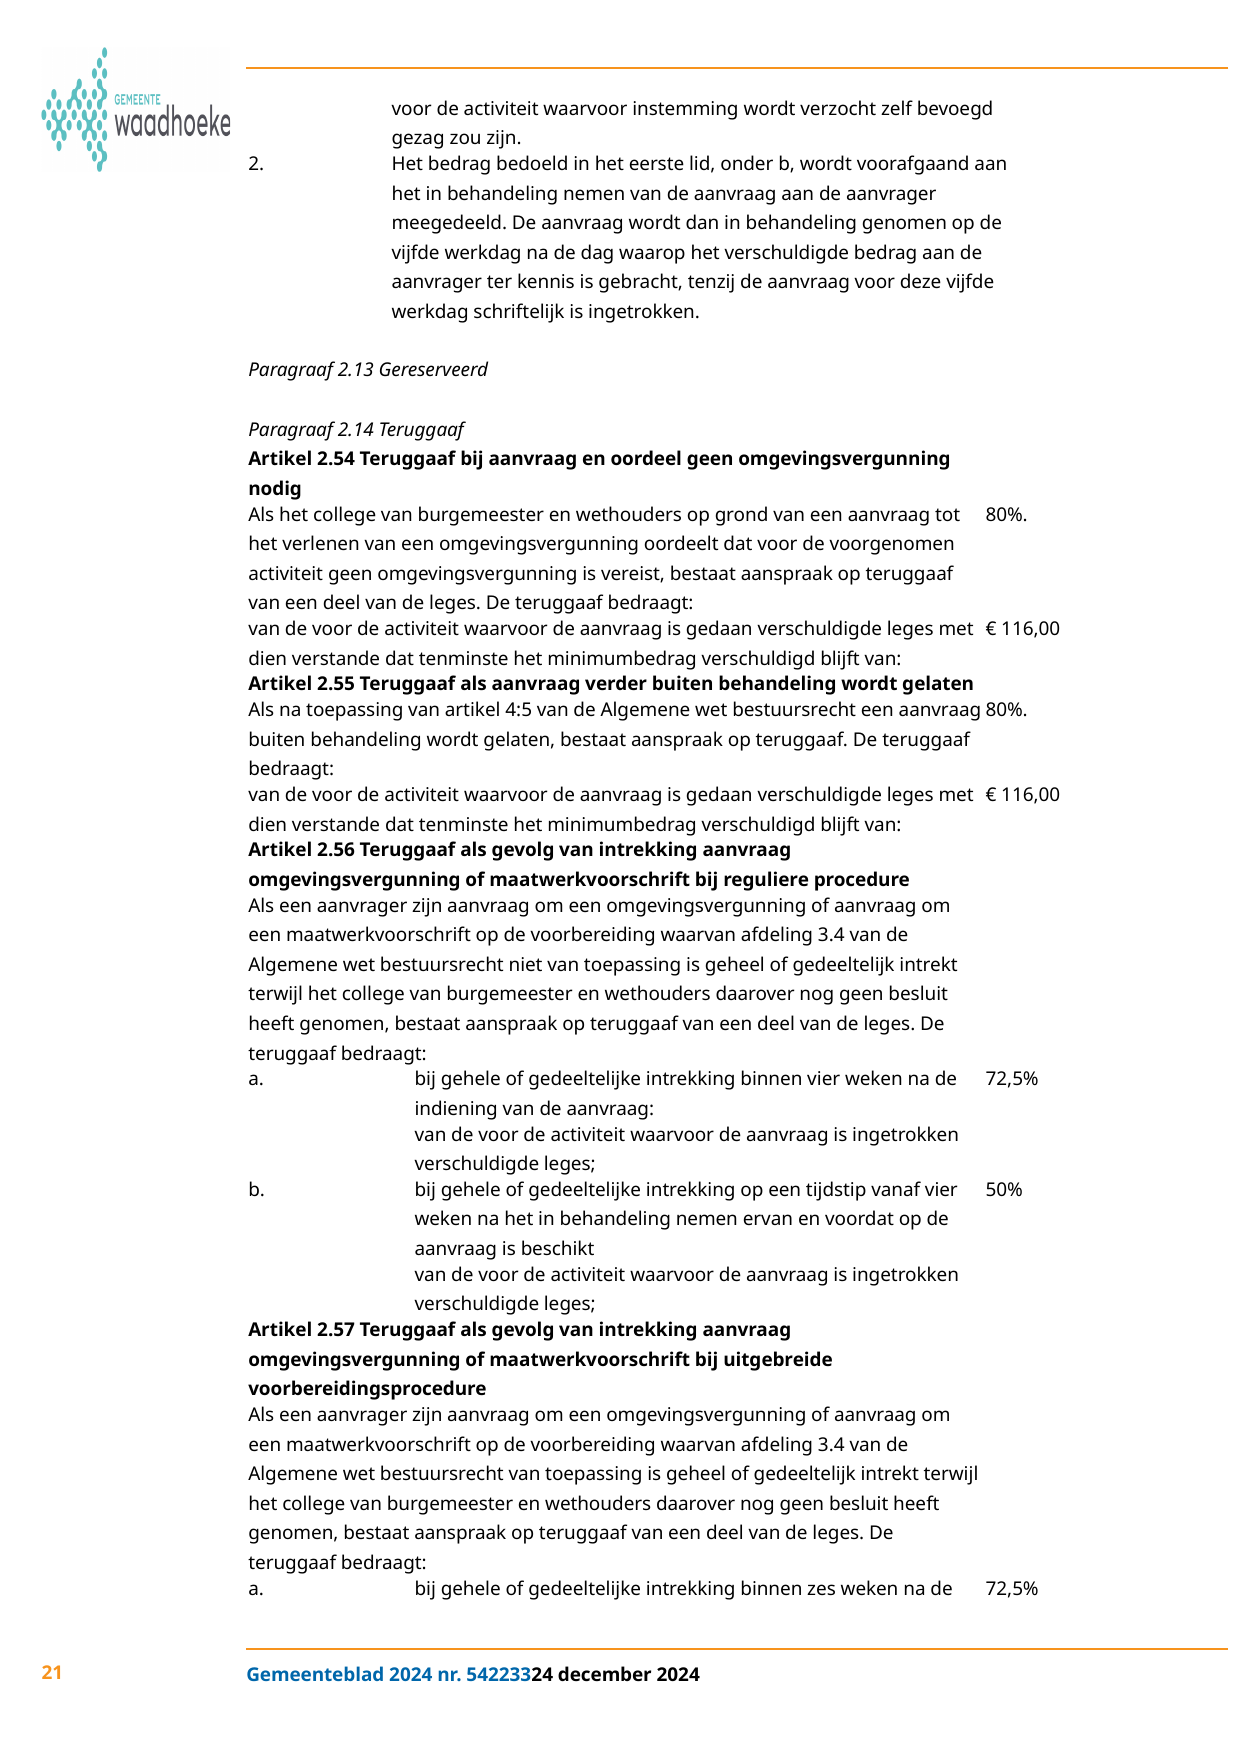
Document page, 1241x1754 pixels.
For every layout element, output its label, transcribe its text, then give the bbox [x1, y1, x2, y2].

table_cell Artikel 2.55 Teruggaaf als aanvraag verder buiten behandeling wordt gelaten [248, 671, 985, 696]
text Paragraaf 2.14 Teruggaaf [248, 416, 1152, 441]
table_cell a. [248, 1065, 414, 1121]
table_header Artikel 2.54 Teruggaaf bij aanvraag en oordeel geen omgevingsvergunning nodig [248, 445, 985, 501]
table_cell [248, 1121, 414, 1176]
table_cell 72,5% [985, 1575, 1152, 1601]
table_cell Artikel 2.57 Teruggaaf als gevolg van intrekking aanvraag omgevingsvergunning of maatwerkvoorschrift bij uitgebreide voorbereidingsprocedure [248, 1316, 985, 1401]
table_cell 80%. [985, 696, 1152, 781]
table_cell € 116,00 [985, 615, 1152, 671]
table_cell Als een aanvrager zijn aanvraag om een omgevingsvergunning of aanvraag om een maatwerkvoorschrift op de voorbereiding waarvan afdeling 3.4 van de Algemene wet bestuursrecht niet van toepassing is geheel of gedeeltelijk intrekt terwijl het college van burgemeester en wethouders daarover nog geen besluit heeft genomen, bestaat aanspraak op teruggaaf van een deel van de leges. De teruggaaf bedraagt: [248, 892, 985, 1065]
table_cell [248, 1261, 414, 1316]
table_cell [985, 1316, 1152, 1401]
table_cell bij gehele of gedeeltelijke intrekking op een tijdstip vanaf vier weken na het in behandeling nemen ervan en voordat op de aanvraag is beschikt [414, 1176, 985, 1261]
table_cell voor de activiteit waarvoor instemming wordt verzocht zelf bevoegd gezag zou zijn. [391, 95, 1008, 150]
table_cell Artikel 2.56 Teruggaaf als gevolg van intrekking aanvraag omgevingsvergunning of maatwerkvoorschrift bij reguliere procedure [248, 836, 985, 892]
table_cell Als het college van burgemeester en wethouders op grond van een aanvraag tot het verlenen van een omgevingsvergunning oordeelt dat voor de voorgenomen activiteit geen omgevingsvergunning is vereist, bestaat aanspraak op teruggaaf van een deel van de leges. De teruggaaf bedraagt: [248, 501, 985, 615]
table_cell [1008, 95, 1152, 150]
table_cell van de voor de activiteit waarvoor de aanvraag is gedaan verschuldigde leges met dien verstande dat tenminste het minimumbedrag verschuldigd blijft van: [248, 615, 985, 671]
table_cell [248, 95, 391, 150]
picture [41, 47, 231, 172]
table_cell Als na toepassing van artikel 4:5 van de Algemene wet bestuursrecht een aanvraag buiten behandeling wordt gelaten, bestaat aanspraak op teruggaaf. De teruggaaf bedraagt: [248, 696, 985, 781]
table_cell a. [248, 1575, 414, 1601]
table_cell 2. [248, 150, 391, 324]
table_cell van de voor de activiteit waarvoor de aanvraag is ingetrokken verschuldigde leges; [414, 1121, 985, 1176]
table_cell [985, 1261, 1152, 1316]
table_cell [985, 1121, 1152, 1176]
table_cell b. [248, 1176, 414, 1261]
table_cell 50% [985, 1176, 1152, 1261]
table_cell bij gehele of gedeeltelijke intrekking binnen vier weken na de indiening van de aanvraag: [414, 1065, 985, 1121]
table_cell [985, 671, 1152, 696]
table_cell € 116,00 [985, 781, 1152, 836]
table_cell [1008, 150, 1152, 324]
table_cell 72,5% [985, 1065, 1152, 1121]
table_cell [985, 1401, 1152, 1575]
table_cell [985, 892, 1152, 1065]
table_cell 80%. [985, 501, 1152, 615]
table_cell van de voor de activiteit waarvoor de aanvraag is gedaan verschuldigde leges met dien verstande dat tenminste het minimumbedrag verschuldigd blijft van: [248, 781, 985, 836]
table_header [985, 445, 1152, 501]
text Paragraaf 2.13 Gereserveerd [248, 357, 1152, 382]
table_cell bij gehele of gedeeltelijke intrekking binnen zes weken na de [414, 1575, 985, 1601]
table_cell Als een aanvrager zijn aanvraag om een omgevingsvergunning of aanvraag om een maatwerkvoorschrift op de voorbereiding waarvan afdeling 3.4 van de Algemene wet bestuursrecht van toepassing is geheel of gedeeltelijk intrekt terwijl het college van burgemeester en wethouders daarover nog geen besluit heeft genomen, bestaat aanspraak op teruggaaf van een deel van de leges. De teruggaaf bedraagt: [248, 1401, 985, 1575]
table_cell [985, 836, 1152, 892]
table_cell Het bedrag bedoeld in het eerste lid, onder b, wordt voorafgaand aan het in behandeling nemen van de aanvraag aan de aanvrager meegedeeld. De aanvraag wordt dan in behandeling genomen op de vijfde werkdag na de dag waarop het verschuldigde bedrag aan de aanvrager ter kennis is gebracht, tenzij de aanvraag voor deze vijfde werkdag schriftelijk is ingetrokken. [391, 150, 1008, 324]
table_cell van de voor de activiteit waarvoor de aanvraag is ingetrokken verschuldigde leges; [414, 1261, 985, 1316]
